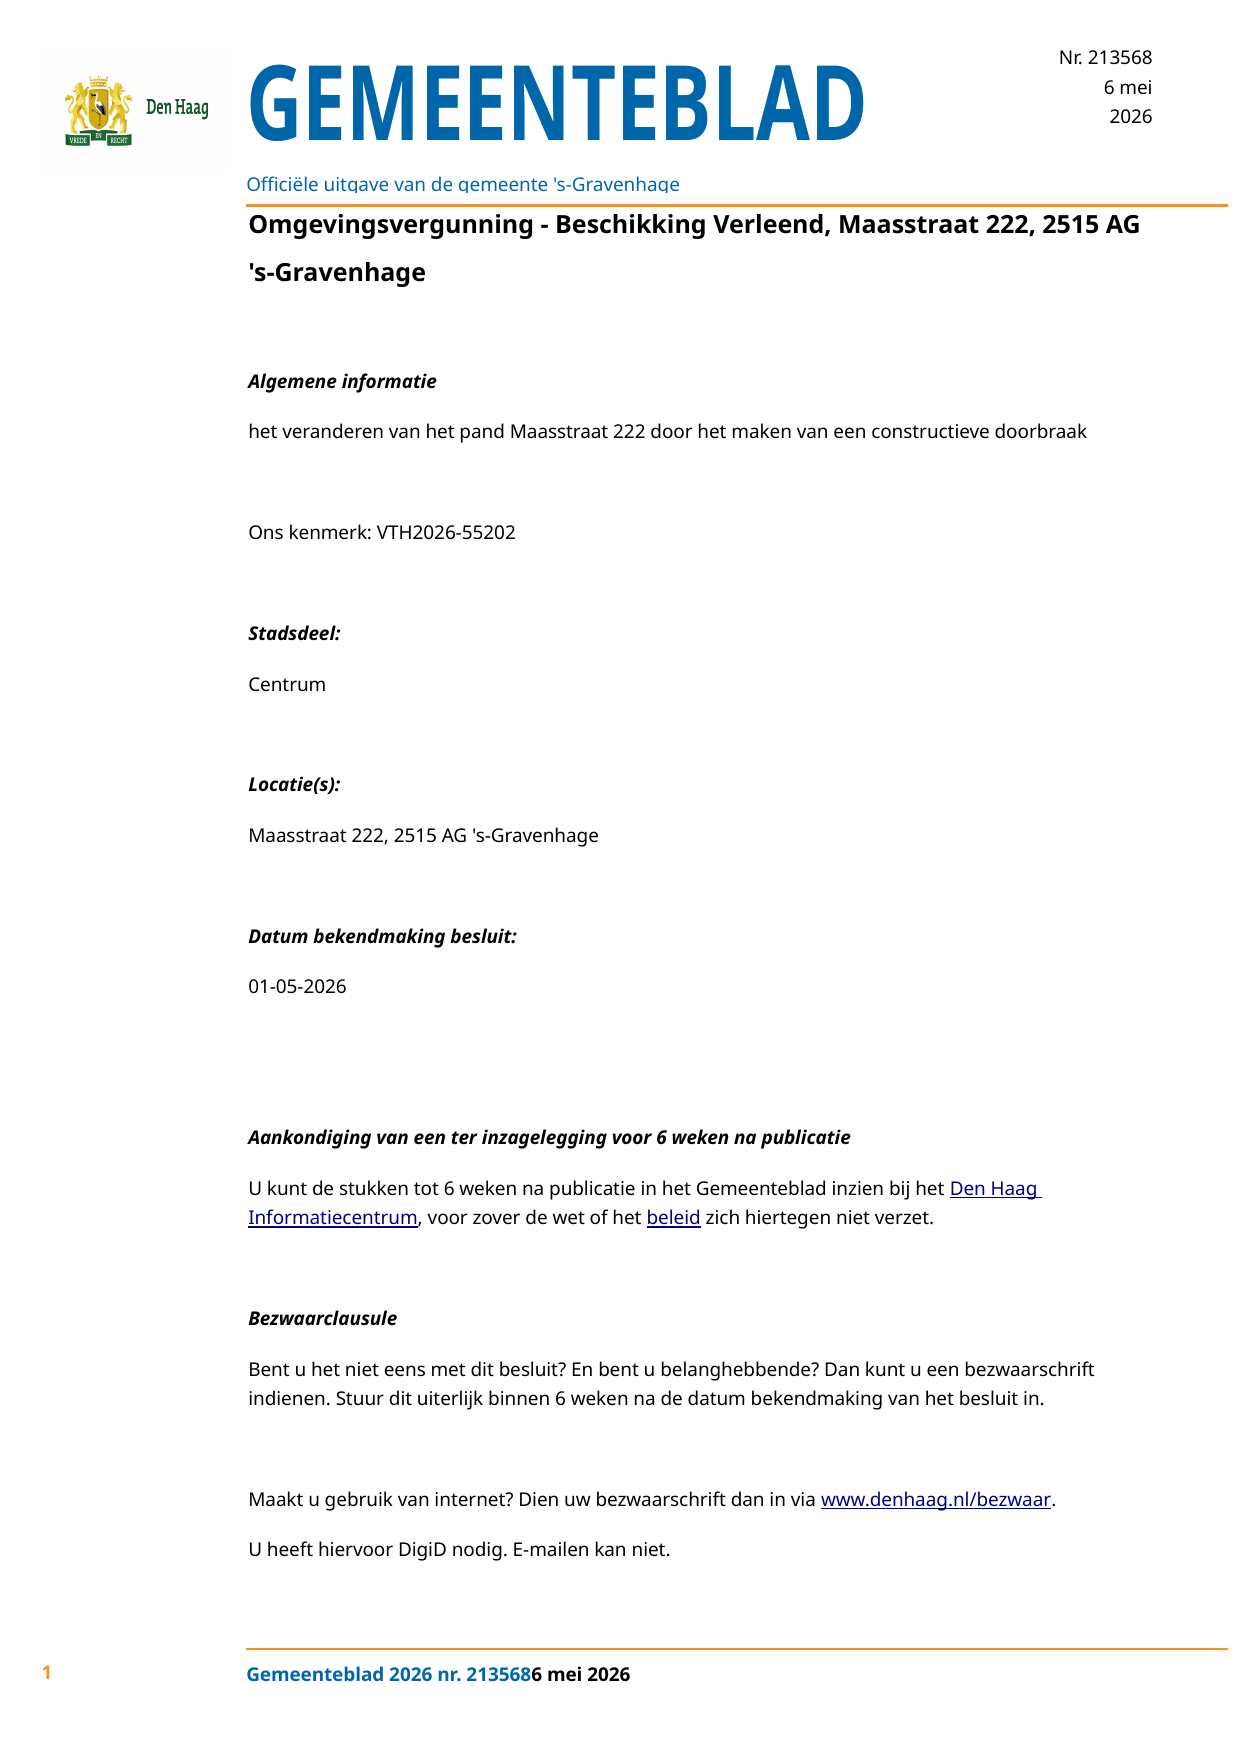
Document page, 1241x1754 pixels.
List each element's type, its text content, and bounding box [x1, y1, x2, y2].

text 01-05-2026 [248, 973, 1152, 999]
text Omgevingsvergunning - Beschikking Verleend, Maasstraat 222, 2515 AG 's-Gravenhage [248, 207, 1152, 288]
text Ons kenmerk: VTH2026-55202 [248, 519, 1152, 545]
text U heeft hiervoor DigiD nodig. E-mailen kan niet. [248, 1537, 1152, 1562]
text Maakt u gebruik van internet? Dien uw bezwaarschrift dan in via www.denhaag.nl/bezwaar. [248, 1486, 1152, 1512]
picture [41, 47, 231, 172]
text Bent u het niet eens met dit besluit? En bent u belanghebbende? Dan kunt u een bezwaarschrift indienen. Stuur dit uiterlijk binnen 6 weken na de datum bekendmaking van het besluit in. [248, 1356, 1152, 1411]
text het veranderen van het pand Maasstraat 222 door het maken van een constructieve doorbraak [248, 419, 1152, 444]
text Stadsdeel: [248, 620, 1152, 646]
text Algemene informatie [248, 368, 1152, 394]
text Centrum [248, 671, 1152, 697]
text Bezwaarclausule [248, 1305, 1152, 1331]
text Locatie(s): [248, 772, 1152, 797]
text Datum bekendmaking besluit: [248, 923, 1152, 949]
text Aankondiging van een ter inzagelegging voor 6 weken na publicatie [248, 1124, 1152, 1150]
text Maasstraat 222, 2515 AG 's-Gravenhage [248, 822, 1152, 848]
text U kunt de stukken tot 6 weken na publicatie in het Gemeenteblad inzien bij het Den Haag Informatiecentrum, voor zover de wet of het beleid zich hiertegen niet verzet. [248, 1175, 1152, 1230]
